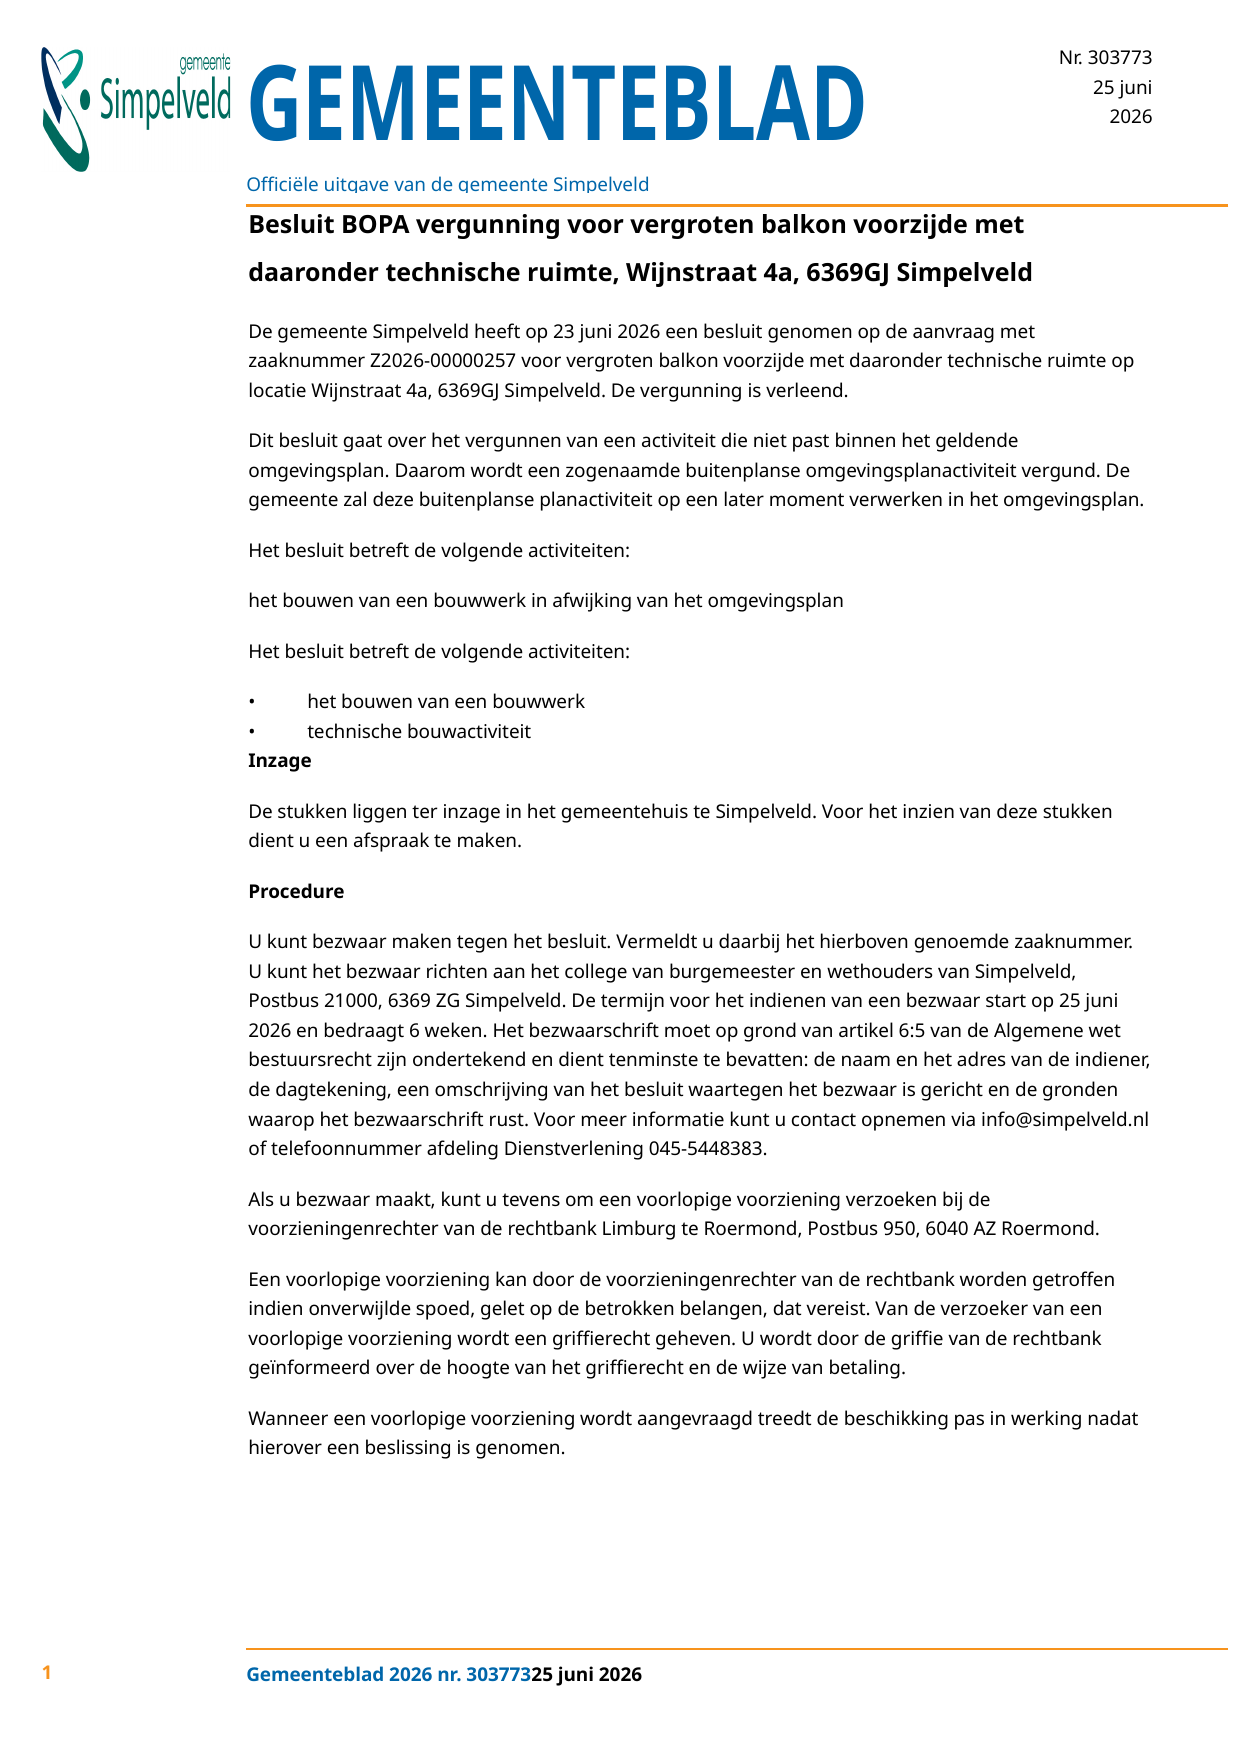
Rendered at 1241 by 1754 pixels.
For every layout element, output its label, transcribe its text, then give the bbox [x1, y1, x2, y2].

list technische bouwactiviteit [248, 718, 1152, 744]
text De stukken liggen ter inzage in het gemeentehuis te Simpelveld. Voor het inzien van deze stukken dient u een afspraak te maken. [248, 798, 1152, 853]
text Het besluit betreft de volgende activiteiten: [248, 537, 1152, 563]
text Dit besluit gaat over het vergunnen van een activiteit die niet past binnen het geldende omgevingsplan. Daarom wordt een zogenaamde buitenplanse omgevingsplanactiviteit vergund. De gemeente zal deze buitenplanse planactiviteit op een later moment verwerken in het omgevingsplan. [248, 427, 1152, 512]
list het bouwen van een bouwwerk [248, 688, 1152, 714]
text U kunt bezwaar maken tegen het besluit. Vermeldt u daarbij het hierboven genoemde zaaknummer. U kunt het bezwaar richten aan het college van burgemeester en wethouders van Simpelveld, Postbus 21000, 6369 ZG Simpelveld. De termijn voor het indienen van een bezwaar start op 25 juni 2026 en bedraagt 6 weken. Het bezwaarschrift moet op grond van artikel 6:5 van de Algemene wet bestuursrecht zijn ondertekend en dient tenminste te bevatten: de naam en het adres van de indiener, de dagtekening, een omschrijving van het besluit waartegen het bezwaar is gericht en de gronden waarop het bezwaarschrift rust. Voor meer informatie kunt u contact opnemen via info@simpelveld.nl of telefoonnummer afdeling Dienstverlening 045-5448383. [248, 928, 1152, 1161]
text Besluit BOPA vergunning voor vergroten balkon voorzijde met daaronder technische ruimte, Wijnstraat 4a, 6369GJ Simpelveld [248, 207, 1152, 288]
text het bouwen van een bouwwerk in afwijking van het omgevingsplan [248, 587, 1152, 613]
picture [41, 47, 231, 172]
text Als u bezwaar maakt, kunt u tevens om een voorlopige voorziening verzoeken bij de voorzieningenrechter van de rechtbank Limburg te Roermond, Postbus 950, 6040 AZ Roermond. [248, 1186, 1152, 1241]
text Wanneer een voorlopige voorziening wordt aangevraagd treedt de beschikking pas in werking nadat hierover een beslissing is genomen. [248, 1405, 1152, 1460]
text Procedure [248, 878, 1152, 904]
text Het besluit betreft de volgende activiteiten: [248, 638, 1152, 664]
text Inzage [248, 747, 1152, 773]
text De gemeente Simpelveld heeft op 23 juni 2026 een besluit genomen op de aanvraag met zaaknummer Z2026-00000257 voor vergroten balkon voorzijde met daaronder technische ruimte op locatie Wijnstraat 4a, 6369GJ Simpelveld. De vergunning is verleend. [248, 318, 1152, 403]
text Een voorlopige voorziening kan door de voorzieningenrechter van de rechtbank worden getroffen indien onverwijlde spoed, gelet op de betrokken belangen, dat vereist. Van de verzoeker van een voorlopige voorziening wordt een griffierecht geheven. U wordt door de griffie van de rechtbank geïnformeerd over de hoogte van het griffierecht en de wijze van betaling. [248, 1266, 1152, 1380]
